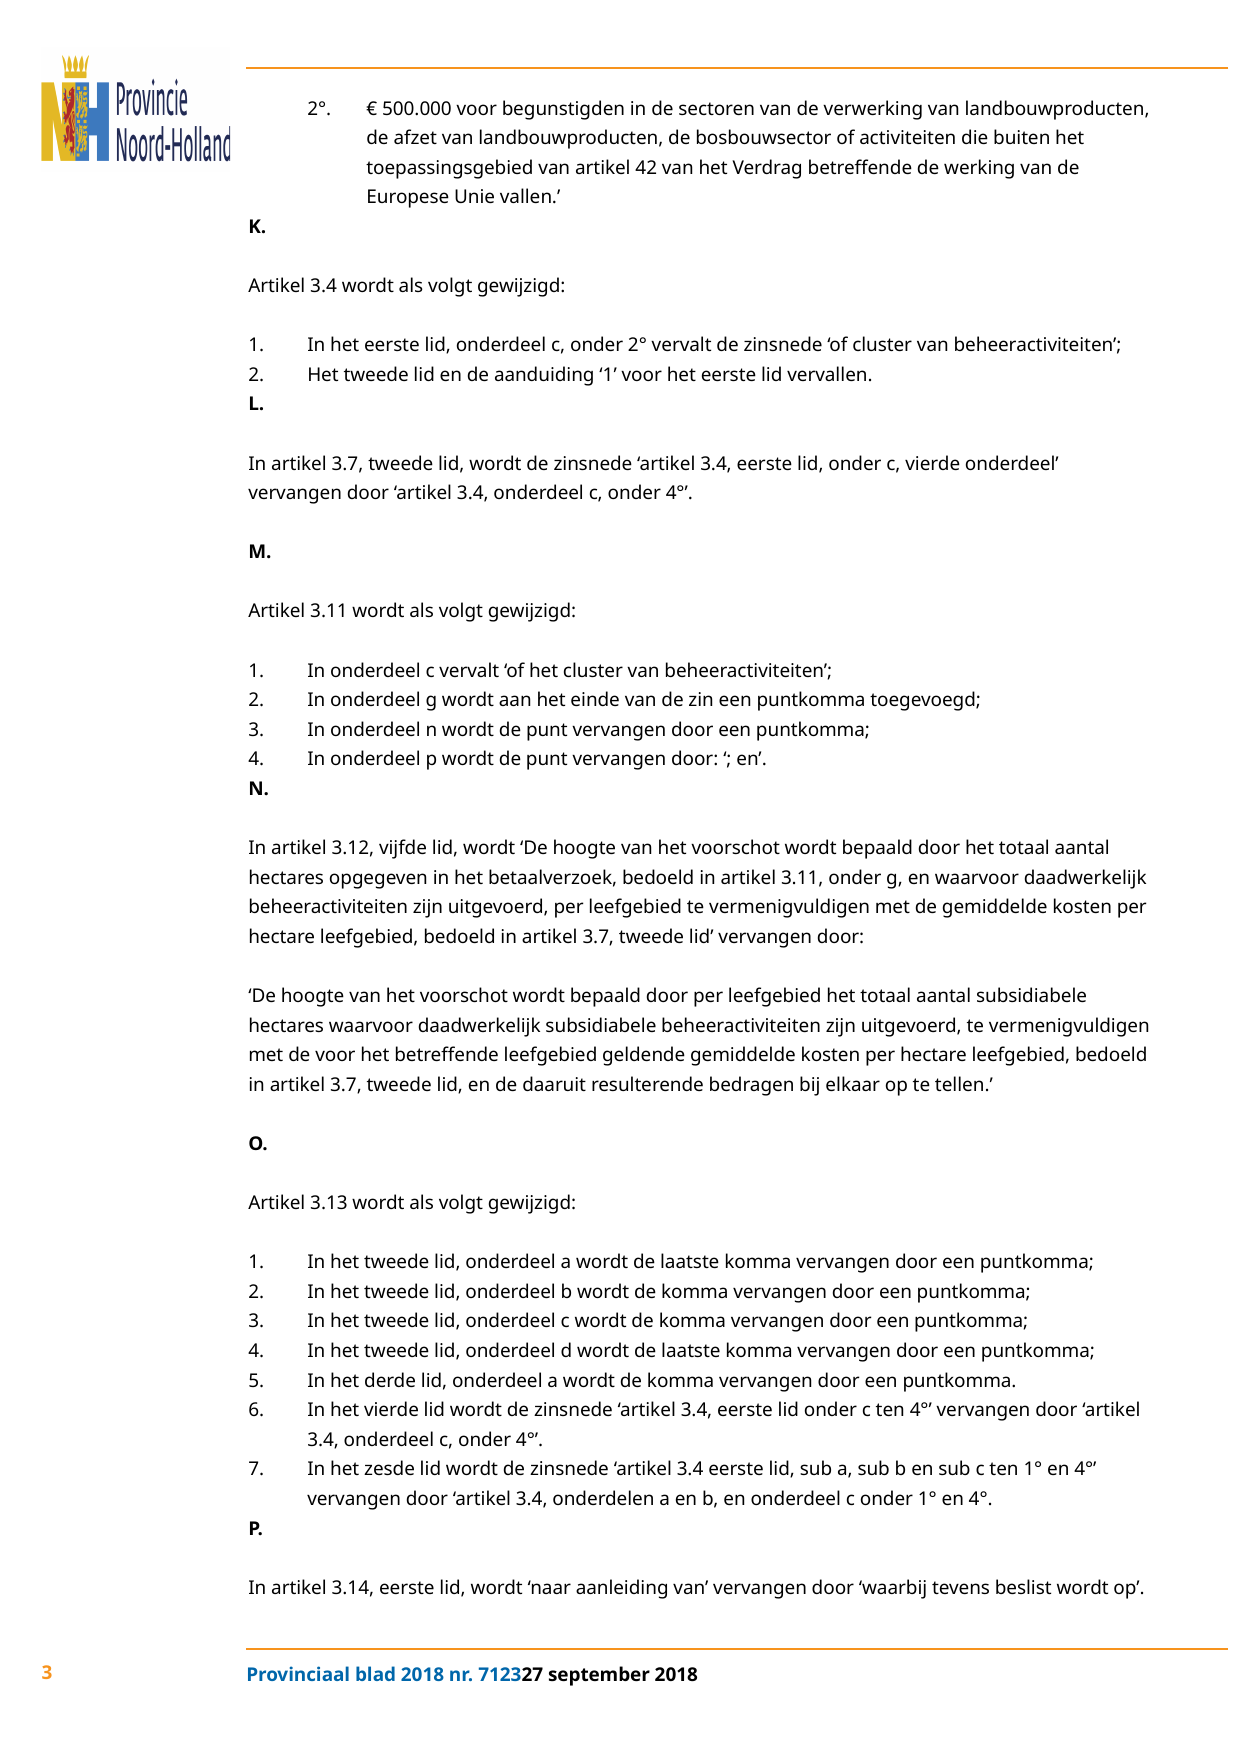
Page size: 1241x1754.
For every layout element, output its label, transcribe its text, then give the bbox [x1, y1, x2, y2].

text M. [248, 538, 1152, 564]
list In het tweede lid, onderdeel c wordt de komma vervangen door een puntkomma; [248, 1308, 1152, 1333]
text Artikel 3.4 wordt als volgt gewijzigd: [248, 272, 1152, 298]
list In het tweede lid, onderdeel b wordt de komma vervangen door een puntkomma; [248, 1278, 1152, 1304]
text L. [248, 391, 1152, 416]
text K. [248, 213, 1152, 239]
list Het tweede lid en de aanduiding ‘1’ voor het eerste lid vervallen. [248, 361, 1152, 387]
text Artikel 3.13 wordt als volgt gewijzigd: [248, 1189, 1152, 1215]
text Artikel 3.11 wordt als volgt gewijzigd: [248, 598, 1152, 623]
list In het derde lid, onderdeel a wordt de komma vervangen door een puntkomma. [248, 1367, 1152, 1393]
text In artikel 3.12, vijfde lid, wordt ‘De hoogte van het voorschot wordt bepaald door het totaal aantal hectares opgegeven in het betaalverzoek, bedoeld in artikel 3.11, onder g, en waarvoor daadwerkelijk beheeractiviteiten zijn uitgevoerd, per leefgebied te vermenigvuldigen met de gemiddelde kosten per hectare leefgebied, bedoeld in artikel 3.7, tweede lid’ vervangen door: [248, 834, 1152, 949]
text O. [248, 1130, 1152, 1156]
text ‘De hoogte van het voorschot wordt bepaald door per leefgebied het totaal aantal subsidiabele hectares waarvoor daadwerkelijk subsidiabele beheeractiviteiten zijn uitgevoerd, te vermenigvuldigen met de voor het betreffende leefgebied geldende gemiddelde kosten per hectare leefgebied, bedoeld in artikel 3.7, tweede lid, en de daaruit resulterende bedragen bij elkaar op te tellen.’ [248, 982, 1152, 1097]
list € 500.000 voor begunstigden in de sectoren van de verwerking van landbouwproducten, de afzet van landbouwproducten, de bosbouwsector of activiteiten die buiten het toepassingsgebied van artikel 42 van het Verdrag betreffende de werking van de Europese Unie vallen.’ [307, 95, 1152, 209]
text N. [248, 775, 1152, 801]
list In onderdeel g wordt aan het einde van de zin een puntkomma toegevoegd; [248, 686, 1152, 712]
text P. [248, 1515, 1152, 1541]
text In artikel 3.7, tweede lid, wordt de zinsnede ‘artikel 3.4, eerste lid, onder c, vierde onderdeel’ vervangen door ‘artikel 3.4, onderdeel c, onder 4°’. [248, 450, 1152, 505]
picture [41, 47, 231, 172]
list In onderdeel c vervalt ‘of het cluster van beheeractiviteiten’; [248, 657, 1152, 683]
list In onderdeel n wordt de punt vervangen door een puntkomma; [248, 716, 1152, 742]
list In onderdeel p wordt de punt vervangen door: ‘; en’. [248, 746, 1152, 771]
text In artikel 3.14, eerste lid, wordt ‘naar aanleiding van’ vervangen door ‘waarbij tevens beslist wordt op’. [248, 1574, 1152, 1600]
list In het eerste lid, onderdeel c, onder 2° vervalt de zinsnede ‘of cluster van beheeractiviteiten’; [248, 331, 1152, 357]
list In het tweede lid, onderdeel a wordt de laatste komma vervangen door een puntkomma; [248, 1248, 1152, 1274]
list In het zesde lid wordt de zinsnede ‘artikel 3.4 eerste lid, sub a, sub b en sub c ten 1° en 4°’ vervangen door ‘artikel 3.4, onderdelen a en b, en onderdeel c onder 1° en 4°. [248, 1456, 1152, 1511]
list In het vierde lid wordt de zinsnede ‘artikel 3.4, eerste lid onder c ten 4°’ vervangen door ‘artikel 3.4, onderdeel c, onder 4°’. [248, 1396, 1152, 1452]
list In het tweede lid, onderdeel d wordt de laatste komma vervangen door een puntkomma; [248, 1337, 1152, 1363]
